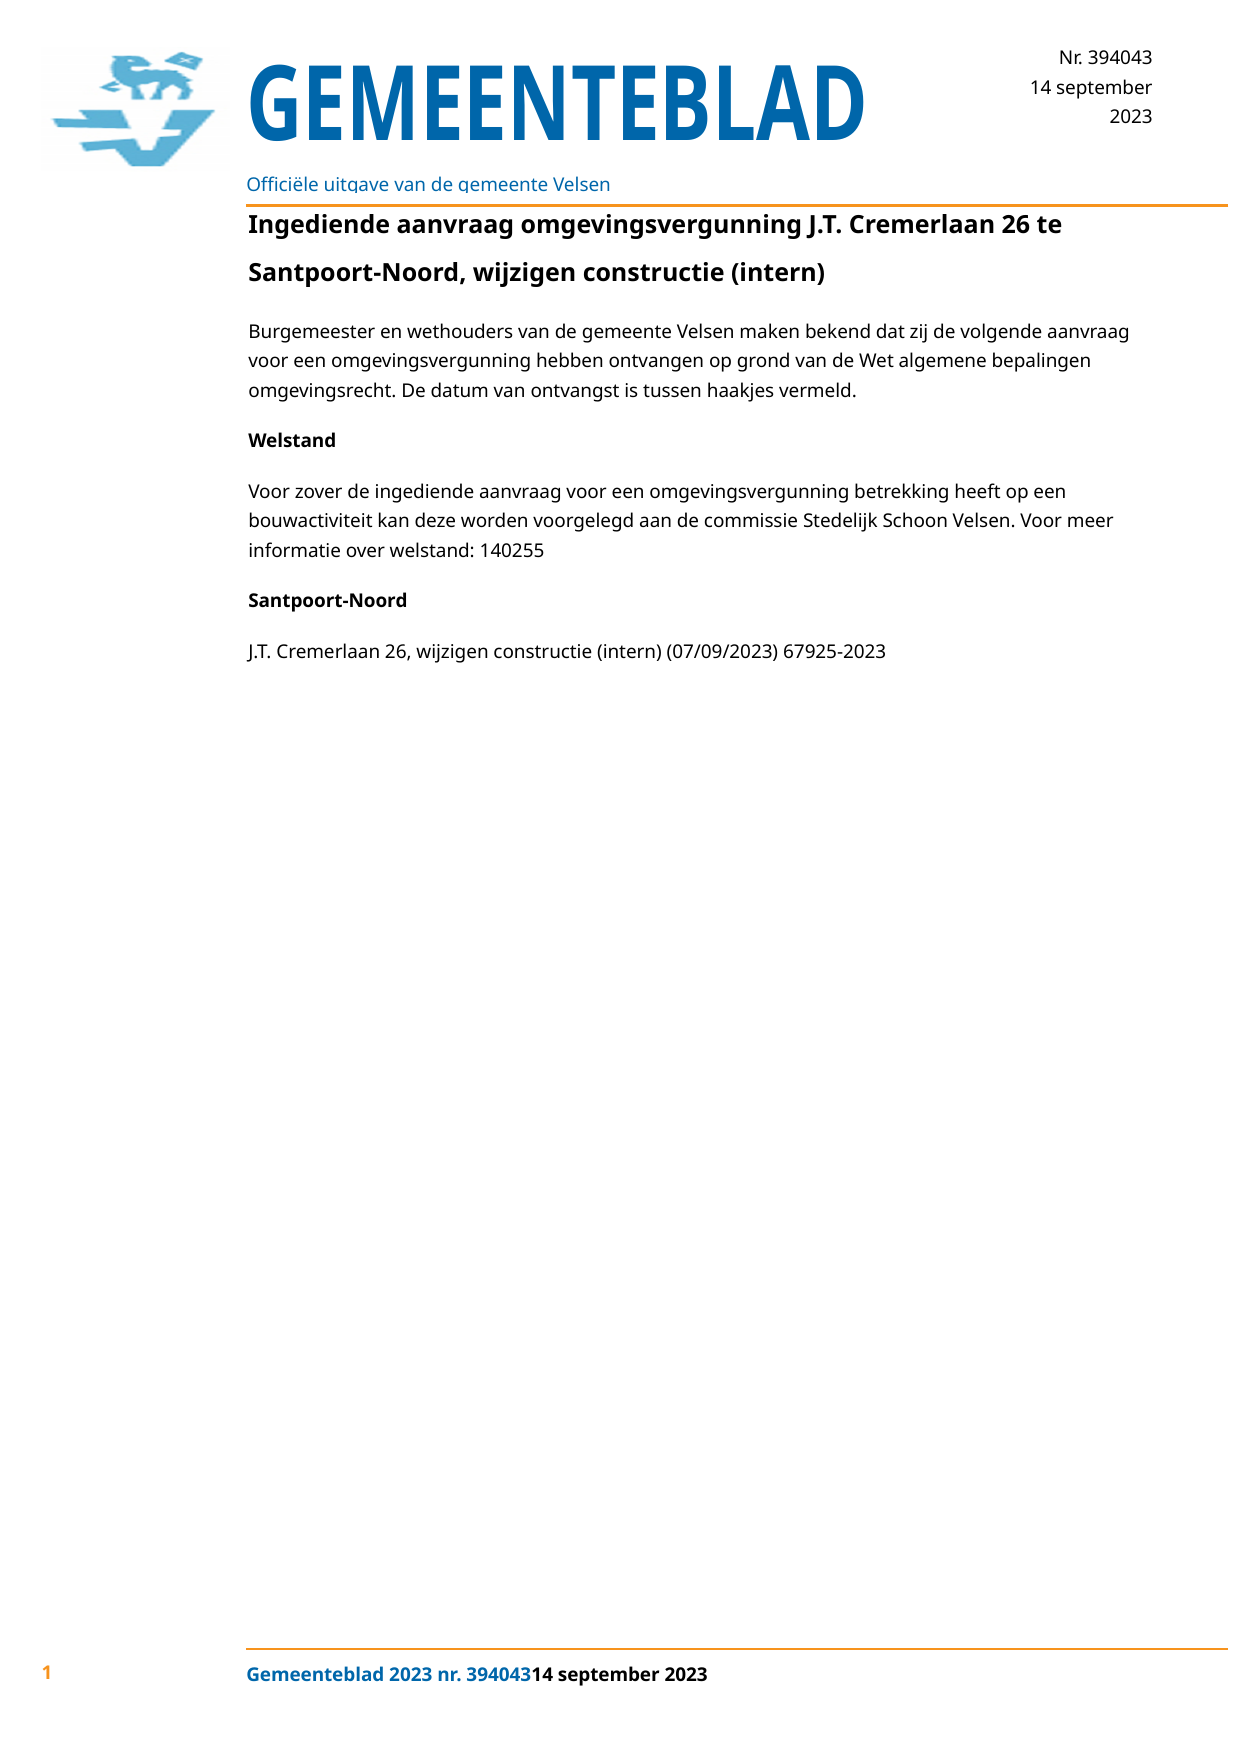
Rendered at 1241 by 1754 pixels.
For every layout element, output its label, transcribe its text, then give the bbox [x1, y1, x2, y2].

text Ingediende aanvraag omgevingsvergunning J.T. Cremerlaan 26 te Santpoort-Noord, wijzigen constructie (intern) [248, 207, 1152, 288]
text Burgemeester en wethouders van de gemeente Velsen maken bekend dat zij de volgende aanvraag voor een omgevingsvergunning hebben ontvangen op grond van de Wet algemene bepalingen omgevingsrecht. De datum van ontvangst is tussen haakjes vermeld. [248, 318, 1152, 403]
picture [41, 47, 231, 172]
text Voor zover de ingediende aanvraag voor een omgevingsvergunning betrekking heeft op een bouwactiviteit kan deze worden voorgelegd aan de commissie Stedelijk Schoon Velsen. Voor meer informatie over welstand: 140255 [248, 478, 1152, 563]
text Santpoort-Noord [248, 587, 1152, 613]
text J.T. Cremerlaan 26, wijzigen constructie (intern) (07/09/2023) 67925-2023 [248, 638, 1152, 664]
text Welstand [248, 427, 1152, 453]
